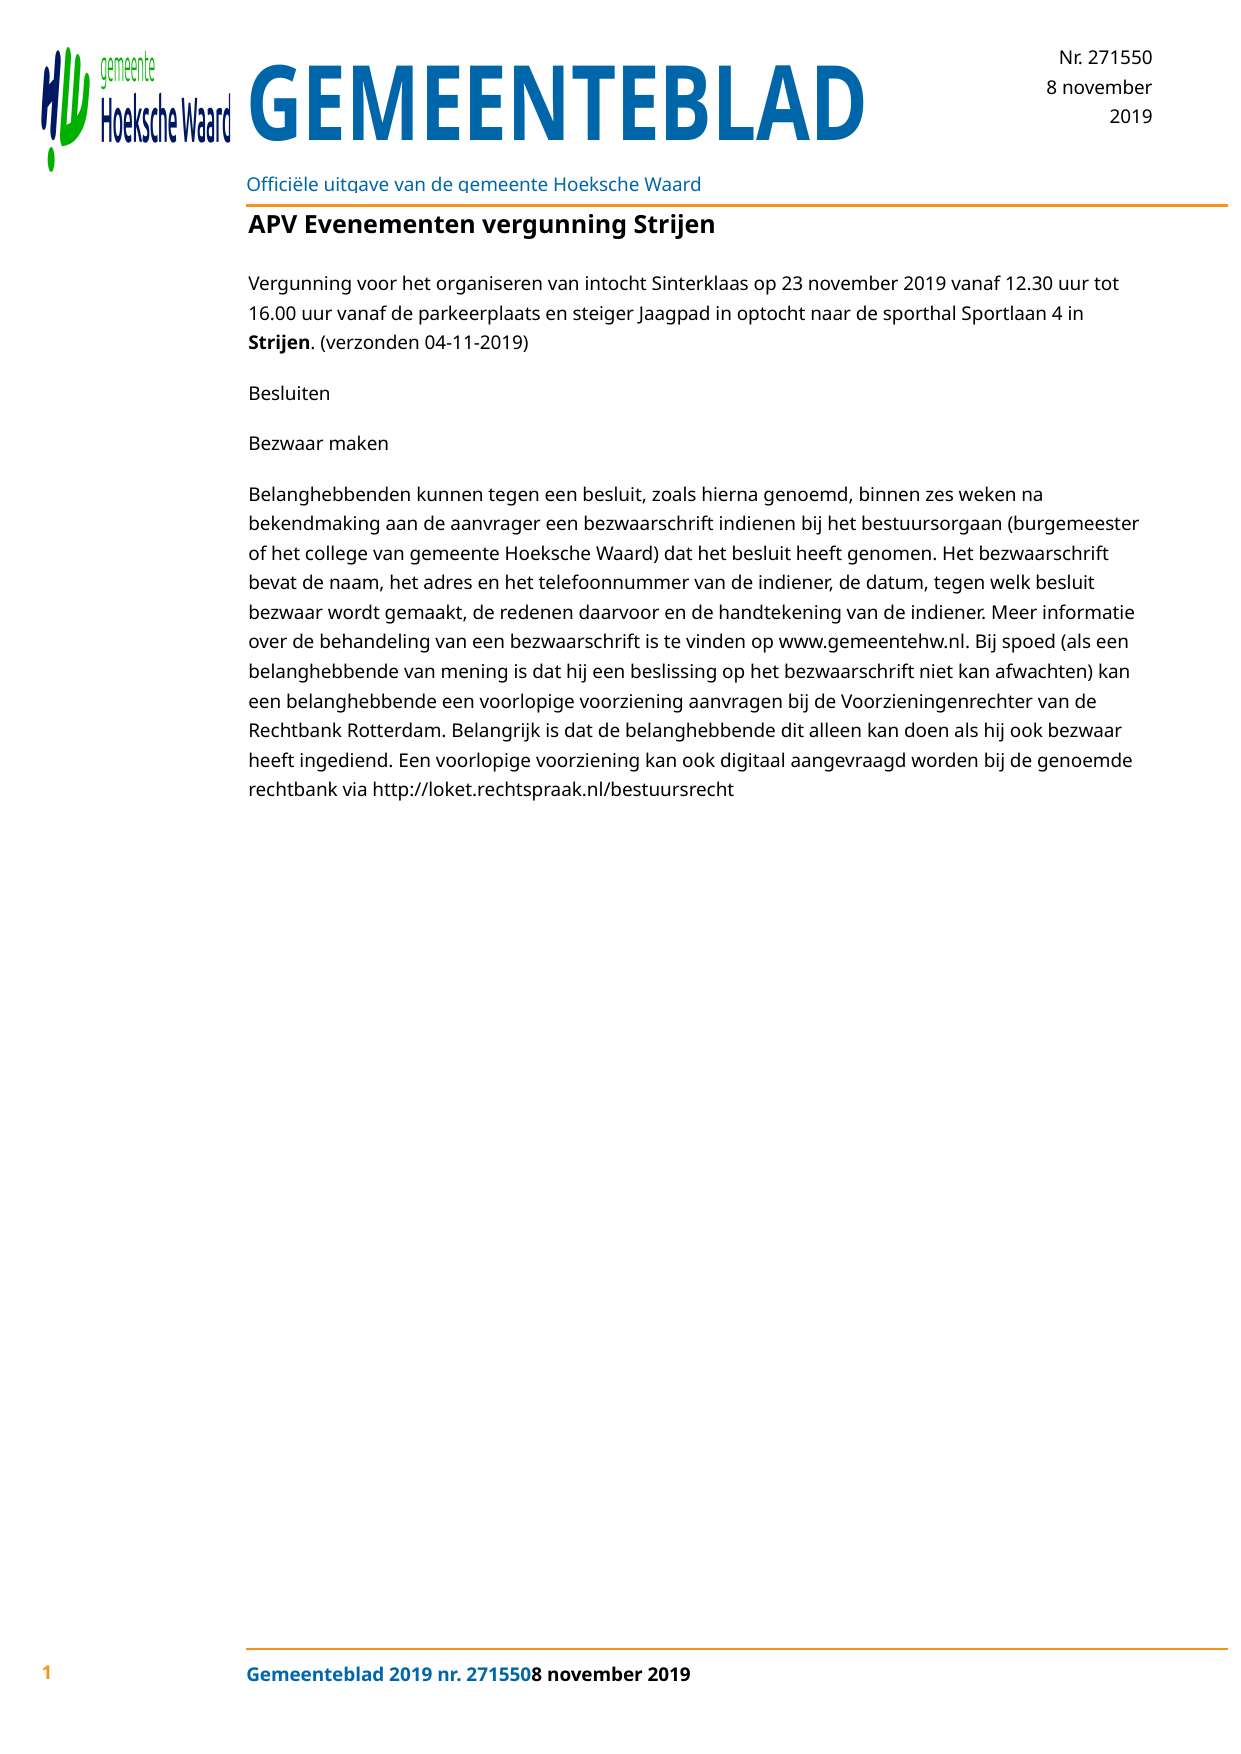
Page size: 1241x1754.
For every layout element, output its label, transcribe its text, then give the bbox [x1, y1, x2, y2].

text Besluiten [248, 380, 1152, 406]
text Vergunning voor het organiseren van intocht Sinterklaas op 23 november 2019 vanaf 12.30 uur tot 16.00 uur vanaf de parkeerplaats en steiger Jaagpad in optocht naar de sporthal Sportlaan 4 in Strijen. (verzonden 04-11-2019) [248, 270, 1152, 355]
text APV Evenementen vergunning Strijen [248, 207, 1152, 241]
text Bezwaar maken [248, 430, 1152, 456]
text Belanghebbenden kunnen tegen een besluit, zoals hierna genoemd, binnen zes weken na bekendmaking aan de aanvrager een bezwaarschrift indienen bij het bestuursorgaan (burgemeester of het college van gemeente Hoeksche Waard) dat het besluit heeft genomen. Het bezwaarschrift bevat de naam, het adres en het telefoonnummer van de indiener, de datum, tegen welk besluit bezwaar wordt gemaakt, de redenen daarvoor en de handtekening van de indiener. Meer informatie over de behandeling van een bezwaarschrift is te vinden op www.gemeentehw.nl. Bij spoed (als een belanghebbende van mening is dat hij een beslissing op het bezwaarschrift niet kan afwachten) kan een belanghebbende een voorlopige voorziening aanvragen bij de Voorzieningenrechter van de Rechtbank Rotterdam. Belangrijk is dat de belanghebbende dit alleen kan doen als hij ook bezwaar heeft ingediend. Een voorlopige voorziening kan ook digitaal aangevraagd worden bij de genoemde rechtbank via http://loket.rechtspraak.nl/bestuursrecht [248, 481, 1152, 802]
picture [41, 47, 231, 172]
